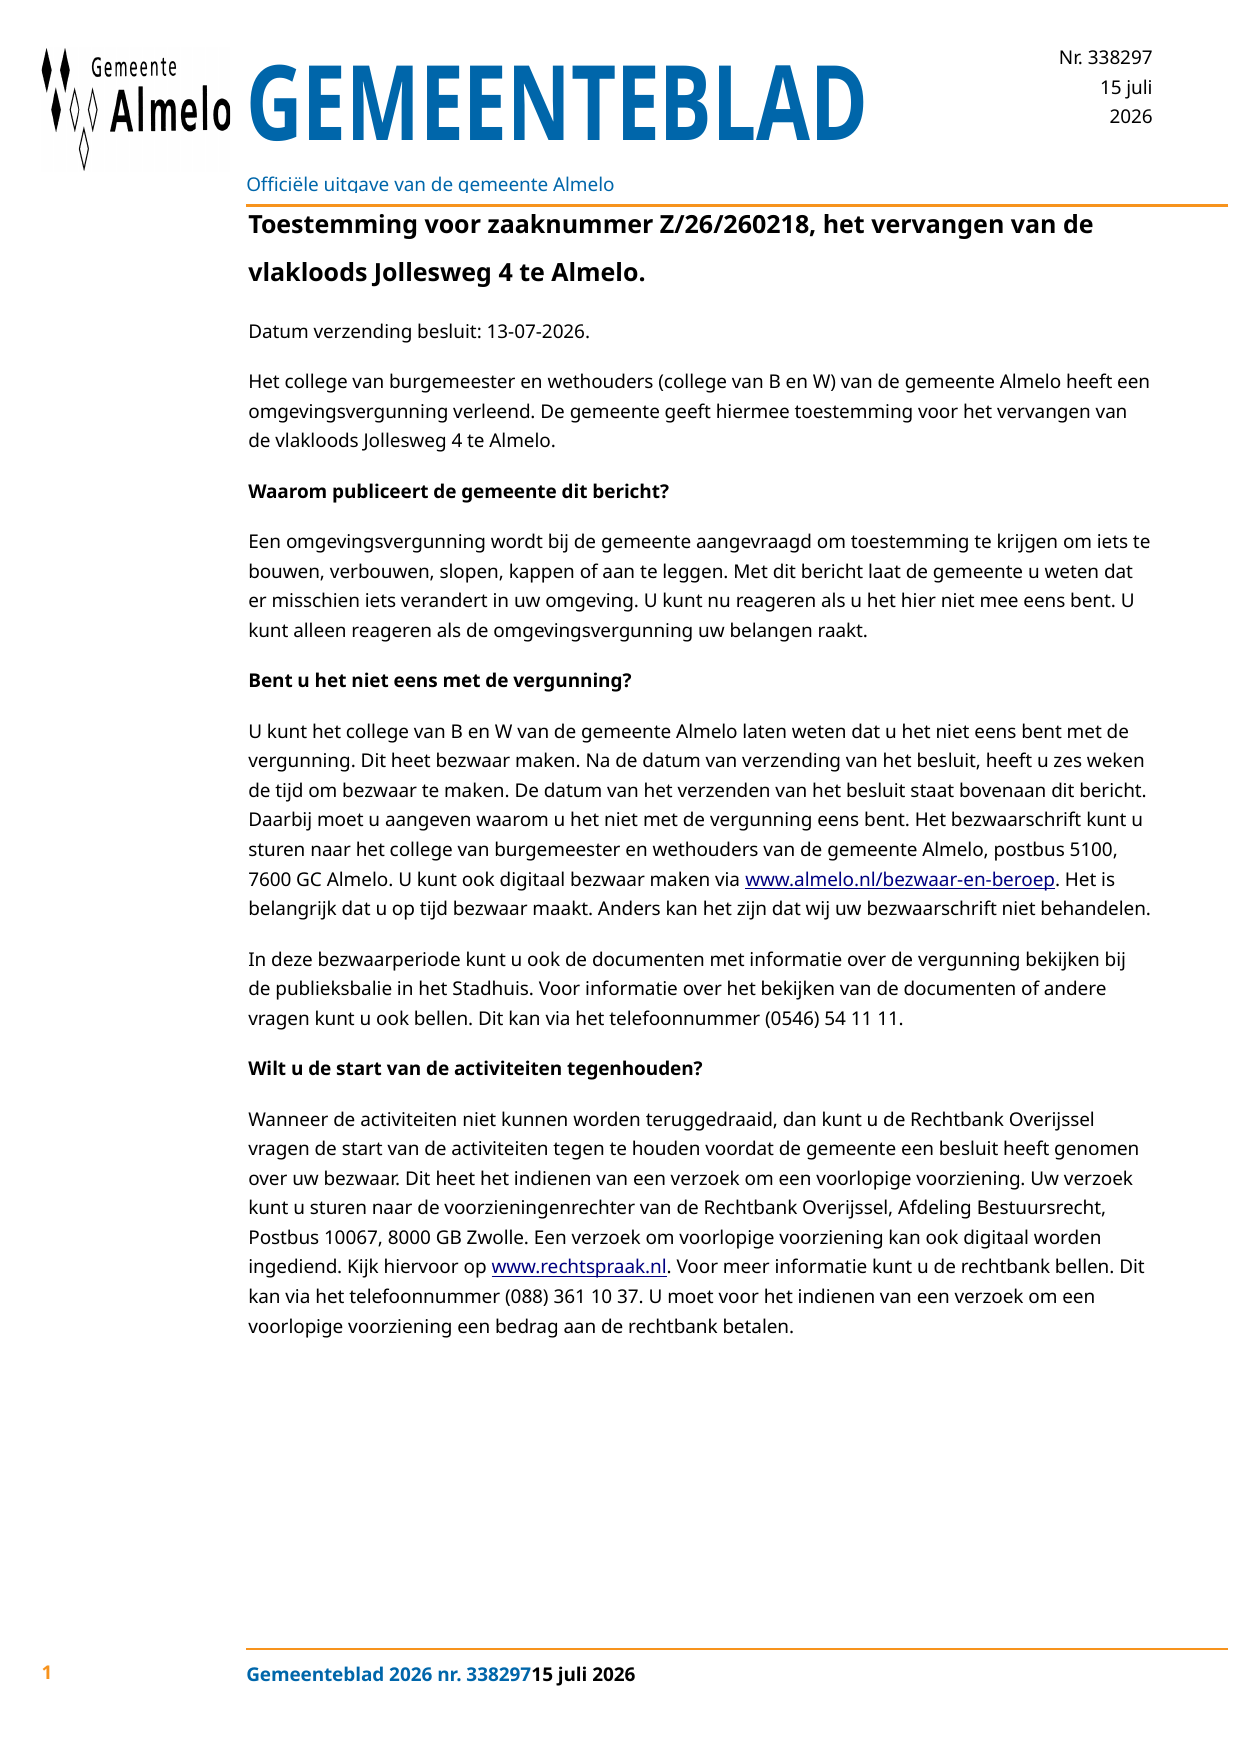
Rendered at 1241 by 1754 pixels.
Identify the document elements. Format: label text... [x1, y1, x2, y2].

text Bent u het niet eens met de vergunning? [248, 667, 1152, 693]
text Datum verzending besluit: 13-07-2026. [248, 318, 1152, 344]
text In deze bezwaarperiode kunt u ook de documenten met informatie over de vergunning bekijken bij de publieksbalie in het Stadhuis. Voor informatie over het bekijken van de documenten of andere vragen kunt u ook bellen. Dit kan via het telefoonnummer (0546) 54 11 11. [248, 946, 1152, 1031]
text Wilt u de start van de activiteiten tegenhouden? [248, 1055, 1152, 1081]
text Wanneer de activiteiten niet kunnen worden teruggedraaid, dan kunt u de Rechtbank Overijssel vragen de start van de activiteiten tegen te houden voordat de gemeente een besluit heeft genomen over uw bezwaar. Dit heet het indienen van een verzoek om een voorlopige voorziening. Uw verzoek kunt u sturen naar de voorzieningenrechter van de Rechtbank Overijssel, Afdeling Bestuursrecht, Postbus 10067, 8000 GB Zwolle. Een verzoek om voorlopige voorziening kan ook digitaal worden ingediend. Kijk hiervoor op www.rechtspraak.nl. Voor meer informatie kunt u de rechtbank bellen. Dit kan via het telefoonnummer (088) 361 10 37. U moet voor het indienen van een verzoek om een voorlopige voorziening een bedrag aan de rechtbank betalen. [248, 1106, 1152, 1339]
text Toestemming voor zaaknummer Z/26/260218, het vervangen van de vlakloods Jollesweg 4 te Almelo. [248, 207, 1152, 288]
text Waarom publiceert de gemeente dit bericht? [248, 478, 1152, 504]
picture [41, 47, 231, 172]
text Een omgevingsvergunning wordt bij de gemeente aangevraagd om toestemming te krijgen om iets te bouwen, verbouwen, slopen, kappen of aan te leggen. Met dit bericht laat de gemeente u weten dat er misschien iets verandert in uw omgeving. U kunt nu reageren als u het hier niet mee eens bent. U kunt alleen reageren als de omgevingsvergunning uw belangen raakt. [248, 528, 1152, 643]
text U kunt het college van B en W van de gemeente Almelo laten weten dat u het niet eens bent met de vergunning. Dit heet bezwaar maken. Na de datum van verzending van het besluit, heeft u zes weken de tijd om bezwaar te maken. De datum van het verzenden van het besluit staat bovenaan dit bericht. Daarbij moet u aangeven waarom u het niet met de vergunning eens bent. Het bezwaarschrift kunt u sturen naar het college van burgemeester en wethouders van de gemeente Almelo, postbus 5100, 7600 GC Almelo. U kunt ook digitaal bezwaar maken via www.almelo.nl/bezwaar-en-beroep. Het is belangrijk dat u op tijd bezwaar maakt. Anders kan het zijn dat wij uw bezwaarschrift niet behandelen. [248, 718, 1152, 921]
text Het college van burgemeester en wethouders (college van B en W) van de gemeente Almelo heeft een omgevingsvergunning verleend. De gemeente geeft hiermee toestemming voor het vervangen van de vlakloods Jollesweg 4 te Almelo. [248, 368, 1152, 453]
